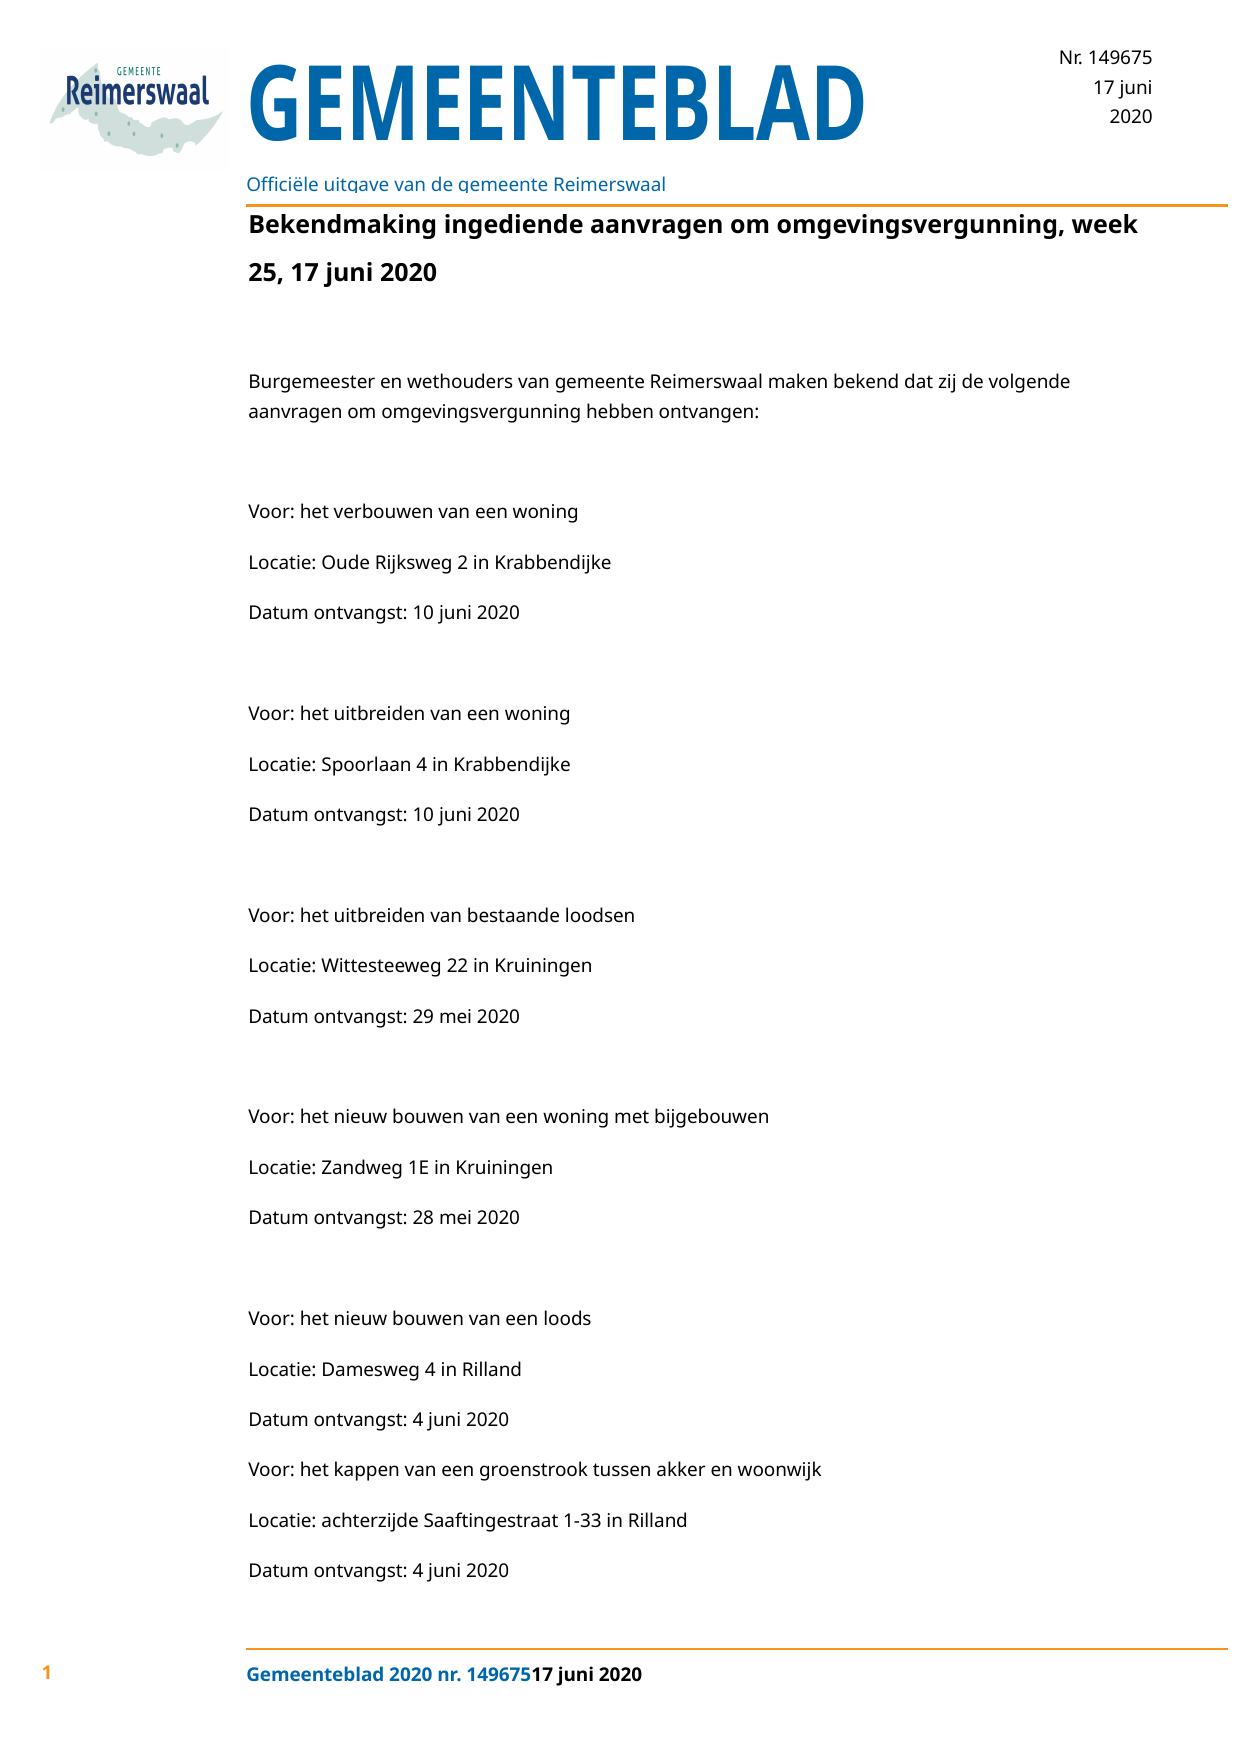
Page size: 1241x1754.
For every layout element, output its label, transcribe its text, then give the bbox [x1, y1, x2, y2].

text Datum ontvangst: 28 mei 2020 [248, 1204, 1152, 1230]
text Locatie: Damesweg 4 in Rilland [248, 1356, 1152, 1382]
text Voor: het nieuw bouwen van een loods [248, 1305, 1152, 1331]
text Locatie: Spoorlaan 4 in Krabbendijke [248, 751, 1152, 777]
text Datum ontvangst: 4 juni 2020 [248, 1406, 1152, 1432]
text Locatie: Zandweg 1E in Kruiningen [248, 1154, 1152, 1180]
text Datum ontvangst: 10 juni 2020 [248, 599, 1152, 625]
text Locatie: Oude Rijksweg 2 in Krabbendijke [248, 549, 1152, 575]
text Voor: het verbouwen van een woning [248, 499, 1152, 524]
text Voor: het uitbreiden van bestaande loodsen [248, 902, 1152, 928]
text Locatie: achterzijde Saaftingestraat 1-33 in Rilland [248, 1507, 1152, 1533]
text Burgemeester en wethouders van gemeente Reimerswaal maken bekend dat zij de volgende aanvragen om omgevingsvergunning hebben ontvangen: [248, 368, 1152, 424]
text Voor: het nieuw bouwen van een woning met bijgebouwen [248, 1104, 1152, 1129]
text Datum ontvangst: 10 juni 2020 [248, 801, 1152, 827]
text Datum ontvangst: 4 juni 2020 [248, 1557, 1152, 1583]
text Bekendmaking ingediende aanvragen om omgevingsvergunning, week 25, 17 juni 2020 [248, 207, 1152, 288]
text Voor: het kappen van een groenstrook tussen akker en woonwijk [248, 1457, 1152, 1482]
text Voor: het uitbreiden van een woning [248, 700, 1152, 726]
text Datum ontvangst: 29 mei 2020 [248, 1003, 1152, 1029]
text Locatie: Wittesteeweg 22 in Kruiningen [248, 952, 1152, 978]
picture [41, 47, 231, 172]
